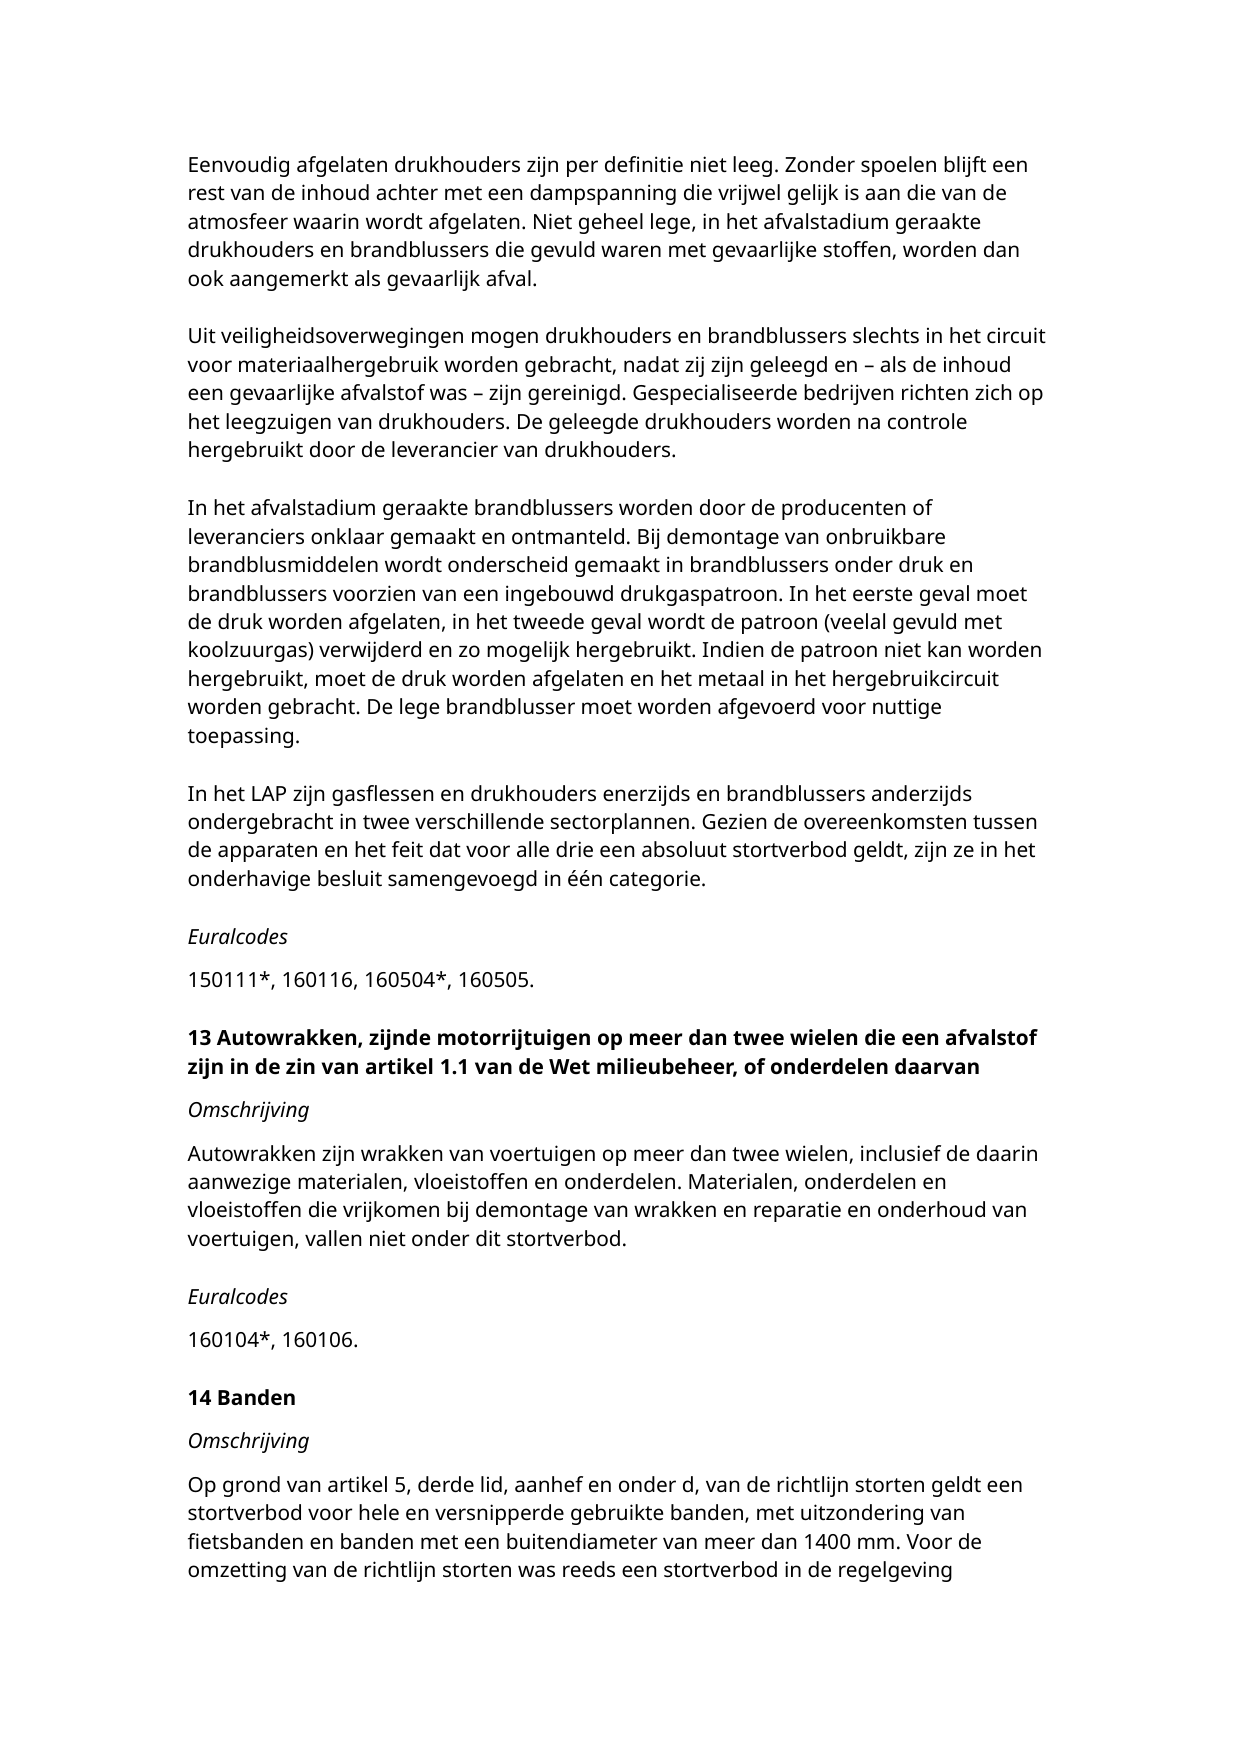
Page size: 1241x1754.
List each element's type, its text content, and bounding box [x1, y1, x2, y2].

text Uit veiligheidsoverwegingen mogen drukhouders en brandblussers slechts in het circuit voor materiaalhergebruik worden gebracht, nadat zij zijn geleegd en – als de inhoud een gevaarlijke afvalstof was – zijn gereinigd. Gespecialiseerde bedrijven richten zich op het leegzuigen van drukhouders. De geleegde drukhouders worden na controle hergebruikt door de leverancier van drukhouders. [187, 322, 1053, 464]
text Eenvoudig afgelaten drukhouders zijn per definitie niet leeg. Zonder spoelen blijft een rest van de inhoud achter met een dampspanning die vrijwel gelijk is aan die van de atmosfeer waarin wordt afgelaten. Niet geheel lege, in het afvalstadium geraakte drukhouders en brandblussers die gevuld waren met gevaarlijke stoffen, worden dan ook aangemerkt als gevaarlijk afval. [187, 150, 1053, 292]
text 13 Autowrakken, zijnde motorrijtuigen op meer dan twee wielen die een afvalstof zijn in de zin van artikel 1.1 van de Wet milieubeheer, of onderdelen daarvan [187, 1023, 1053, 1080]
text 14 Banden [187, 1383, 1053, 1412]
text Omschrijving [187, 1427, 1053, 1455]
text 150111*, 160116, 160504*, 160505. [187, 965, 1053, 994]
text 160104*, 160106. [187, 1325, 1053, 1354]
text Euralcodes [187, 1282, 1053, 1310]
text Op grond van artikel 5, derde lid, aanhef en onder d, van de richtlijn storten geldt een stortverbod voor hele en versnipperde gebruikte banden, met uitzondering van fietsbanden en banden met een buitendiameter van meer dan 1400 mm. Voor de omzetting van de richtlijn storten was reeds een stortverbod in de regelgeving [187, 1470, 1053, 1584]
text Autowrakken zijn wrakken van voertuigen op meer dan twee wielen, inclusief de daarin aanwezige materialen, vloeistoffen en onderdelen. Materialen, onderdelen en vloeistoffen die vrijkomen bij demontage van wrakken en reparatie en onderhoud van voertuigen, vallen niet onder dit stortverbod. [187, 1139, 1053, 1252]
text Omschrijving [187, 1095, 1053, 1124]
text In het afvalstadium geraakte brandblussers worden door de producenten of leveranciers onklaar gemaakt en ontmanteld. Bij demontage van onbruikbare brandblusmiddelen wordt onderscheid gemaakt in brandblussers onder druk en brandblussers voorzien van een ingebouwd drukgaspatroon. In het eerste geval moet de druk worden afgelaten, in het tweede geval wordt de patroon (veelal gevuld met koolzuurgas) verwijderd en zo mogelijk hergebruikt. Indien de patroon niet kan worden hergebruikt, moet de druk worden afgelaten en het metaal in het hergebruikcircuit worden gebracht. De lege brandblusser moet worden afgevoerd voor nuttige toepassing. [187, 493, 1053, 749]
text Euralcodes [187, 922, 1053, 950]
text In het LAP zijn gasflessen en drukhouders enerzijds en brandblussers anderzijds ondergebracht in twee verschillende sectorplannen. Gezien de overeenkomsten tussen de apparaten en het feit dat voor alle drie een absoluut stortverbod geldt, zijn ze in het onderhavige besluit samengevoegd in één categorie. [187, 779, 1053, 892]
